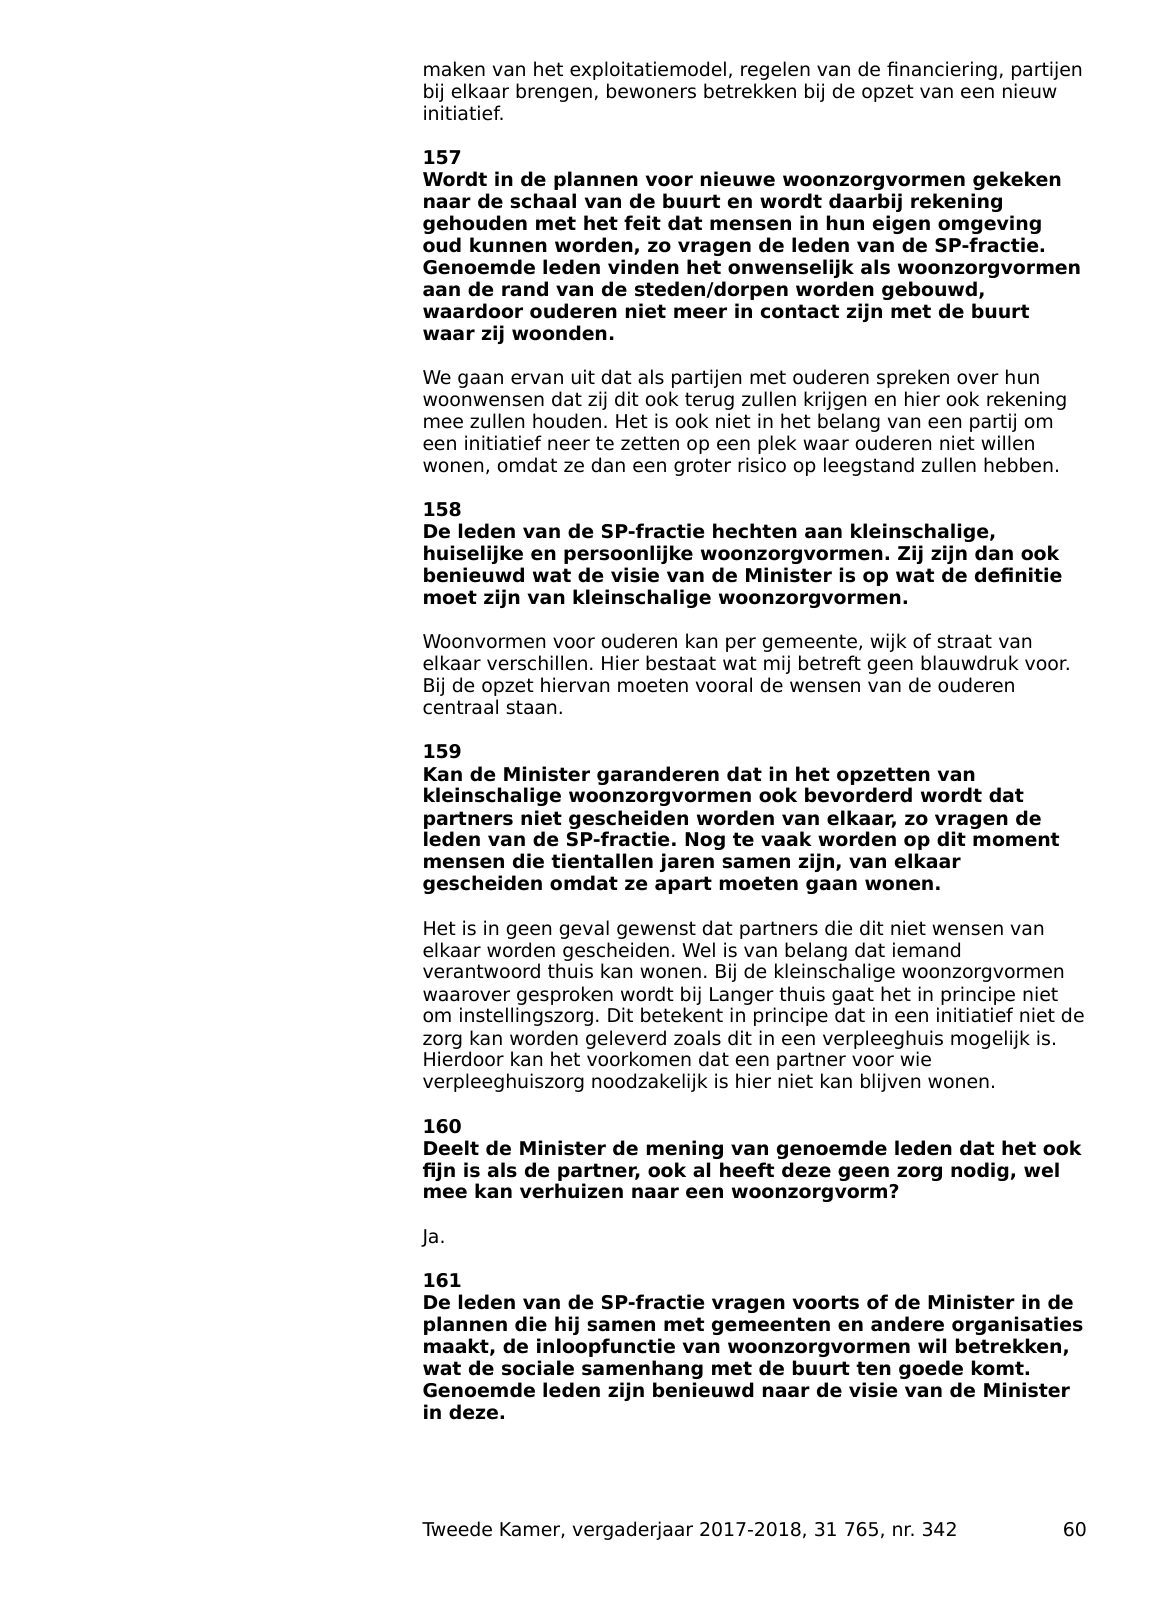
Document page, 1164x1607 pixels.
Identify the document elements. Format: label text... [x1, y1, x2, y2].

text 158 [422, 499, 1087, 521]
text Woonvormen voor ouderen kan per gemeente, wijk of straat van elkaar verschillen. Hier bestaat wat mij betreft geen blauwdruk voor. Bij de opzet hiervan moeten vooral de wensen van de ouderen centraal staan. [422, 631, 1087, 719]
text Deelt de Minister de mening van genoemde leden dat het ook fijn is als de partner, ook al heeft deze geen zorg nodig, wel mee kan verhuizen naar een woonzorgvorm? [422, 1137, 1087, 1203]
text Het is in geen geval gewenst dat partners die dit niet wensen van elkaar worden gescheiden. Wel is van belang dat iemand verantwoord thuis kan wonen. Bij de kleinschalige woonzorgvormen waarover gesproken wordt bij Langer thuis gaat het in principe niet om instellingszorg. Dit betekent in principe dat in een initiatief niet de zorg kan worden geleverd zoals dit in een verpleeghuis mogelijk is. Hierdoor kan het voorkomen dat een partner voor wie verpleeghuiszorg noodzakelijk is hier niet kan blijven wonen. [422, 917, 1087, 1093]
text 161 [422, 1270, 1087, 1292]
text 157 [422, 147, 1087, 169]
text We gaan ervan uit dat als partijen met ouderen spreken over hun woonwensen dat zij dit ook terug zullen krijgen en hier ook rekening mee zullen houden. Het is ook niet in het belang van een partij om een initiatief neer te zetten op een plek waar ouderen niet willen wonen, omdat ze dan een groter risico op leegstand zullen hebben. [422, 367, 1087, 477]
text Wordt in de plannen voor nieuwe woonzorgvormen gekeken naar de schaal van de buurt en wordt daarbij rekening gehouden met het feit dat mensen in hun eigen omgeving oud kunnen worden, zo vragen de leden van de SP-fractie. Genoemde leden vinden het onwenselijk als woonzorgvormen aan de rand van de steden/dorpen worden gebouwd, waardoor ouderen niet meer in contact zijn met de buurt waar zij woonden. [422, 169, 1087, 345]
text maken van het exploitatiemodel, regelen van de financiering, partijen bij elkaar brengen, bewoners betrekken bij de opzet van een nieuw initiatief. [422, 59, 1087, 125]
text Kan de Minister garanderen dat in het opzetten van kleinschalige woonzorgvormen ook bevorderd wordt dat partners niet gescheiden worden van elkaar, zo vragen de leden van de SP-fractie. Nog te vaak worden op dit moment mensen die tientallen jaren samen zijn, van elkaar gescheiden omdat ze apart moeten gaan wonen. [422, 763, 1087, 895]
text De leden van de SP-fractie vragen voorts of de Minister in de plannen die hij samen met gemeenten en andere organisaties maakt, de inloopfunctie van woonzorgvormen wil betrekken, wat de sociale samenhang met de buurt ten goede komt. Genoemde leden zijn benieuwd naar de visie van de Minister in deze. [422, 1292, 1087, 1424]
text 160 [422, 1116, 1087, 1137]
text De leden van de SP-fractie hechten aan kleinschalige, huiselijke en persoonlijke woonzorgvormen. Zij zijn dan ook benieuwd wat de visie van de Minister is op wat de definitie moet zijn van kleinschalige woonzorgvormen. [422, 521, 1087, 609]
text 159 [422, 741, 1087, 763]
text Ja. [422, 1226, 1087, 1248]
